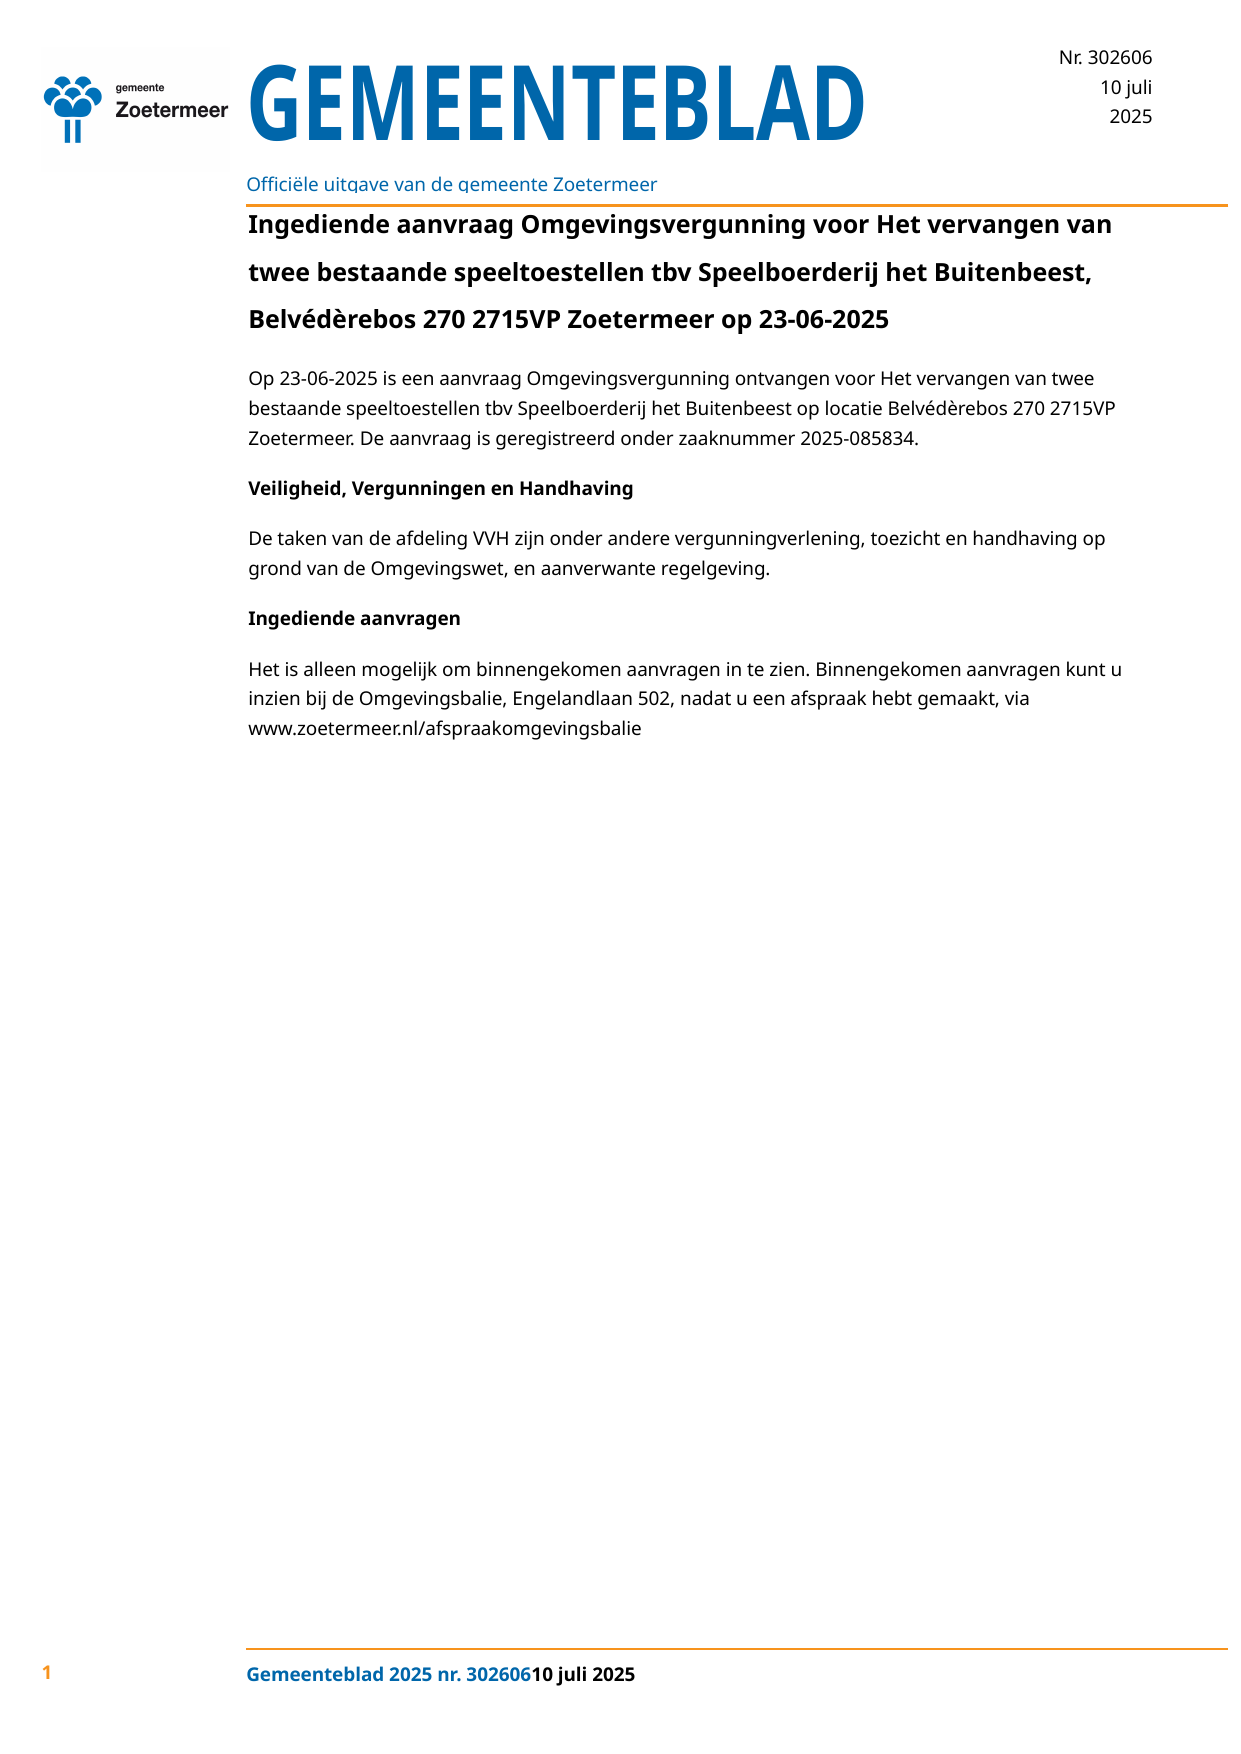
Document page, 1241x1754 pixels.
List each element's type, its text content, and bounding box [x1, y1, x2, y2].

text Veiligheid, Vergunningen en Handhaving [248, 475, 1152, 501]
text Ingediende aanvraag Omgevingsvergunning voor Het vervangen van twee bestaande speeltoestellen tbv Speelboerderij het Buitenbeest, Belvédèrebos 270 2715VP Zoetermeer op 23-06-2025 [248, 207, 1152, 336]
text Ingediende aanvragen [248, 606, 1152, 631]
picture [41, 47, 231, 172]
text Op 23-06-2025 is een aanvraag Omgevingsvergunning ontvangen voor Het vervangen van twee bestaande speeltoestellen tbv Speelboerderij het Buitenbeest op locatie Belvédèrebos 270 2715VP Zoetermeer. De aanvraag is geregistreerd onder zaaknummer 2025-085834. [248, 366, 1152, 450]
text De taken van de afdeling VVH zijn onder andere vergunningverlening, toezicht en handhaving op grond van de Omgevingswet, en aanverwante regelgeving. [248, 526, 1152, 581]
text Het is alleen mogelijk om binnengekomen aanvragen in te zien. Binnengekomen aanvragen kunt u inzien bij de Omgevingsbalie, Engelandlaan 502, nadat u een afspraak hebt gemaakt, via www.zoetermeer.nl/afspraakomgevingsbalie [248, 656, 1152, 741]
